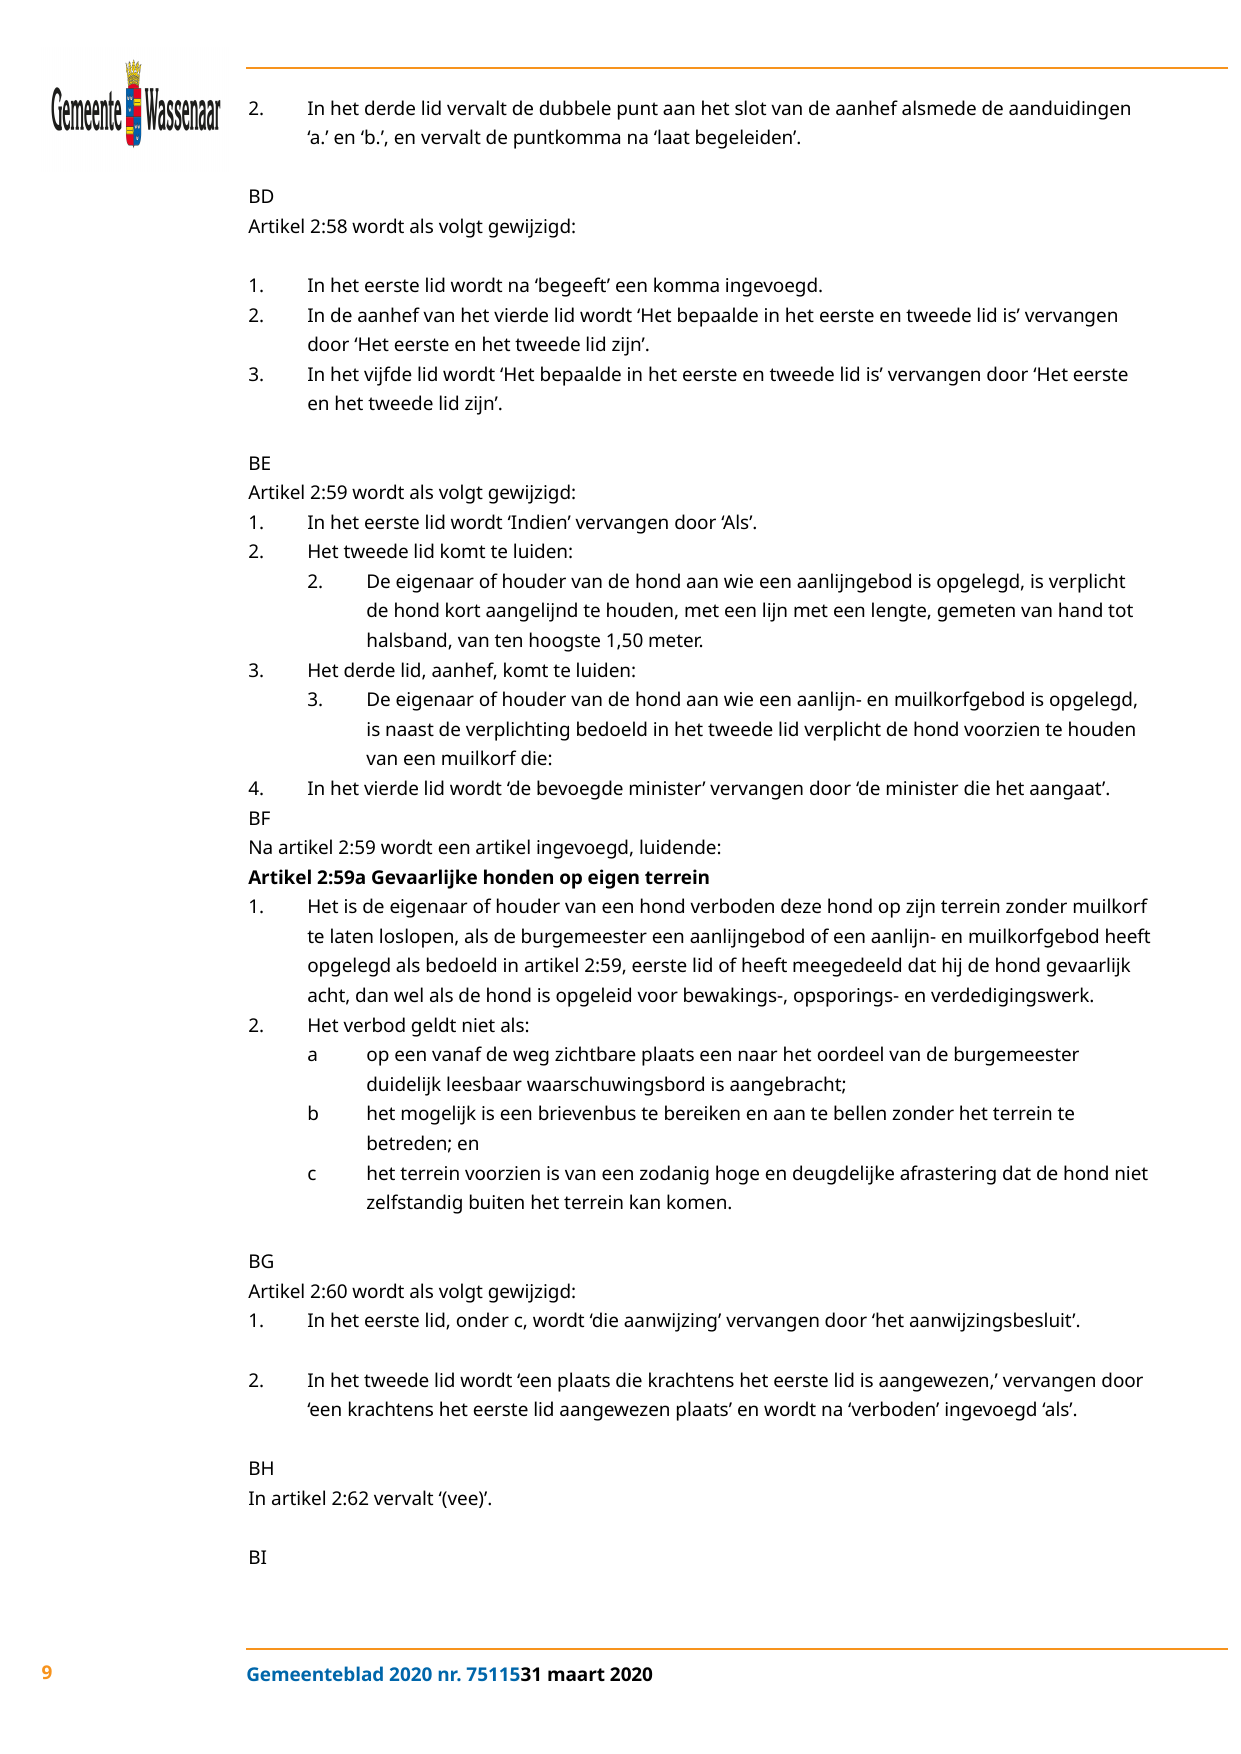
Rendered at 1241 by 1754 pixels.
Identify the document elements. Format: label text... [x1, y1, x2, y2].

list In het derde lid vervalt de dubbele punt aan het slot van de aanhef alsmede de aanduidingen ‘a.’ en ‘b.’, en vervalt de puntkomma na ‘laat begeleiden’. [248, 95, 1152, 150]
list Het derde lid, aanhef, komt te luiden: [248, 657, 1152, 683]
list In het eerste lid, onder c, wordt ‘die aanwijzing’ vervangen door ‘het aanwijzingsbesluit’. [248, 1308, 1152, 1333]
text BF [248, 805, 1152, 831]
list Het tweede lid komt te luiden: [248, 538, 1152, 564]
list In het vijfde lid wordt ‘Het bepaalde in het eerste en tweede lid is’ vervangen door ‘Het eerste en het tweede lid zijn’. [248, 361, 1152, 416]
text Artikel 2:59a Gevaarlijke honden op eigen terrein [248, 864, 1152, 890]
list De eigenaar of houder van de hond aan wie een aanlijngebod is opgelegd, is verplicht de hond kort aangelijnd te houden, met een lijn met een lengte, gemeten van hand tot halsband, van ten hoogste 1,50 meter. [307, 568, 1152, 653]
list het mogelijk is een brievenbus te bereiken en aan te bellen zonder het terrein te betreden; en [307, 1101, 1152, 1156]
list In het eerste lid wordt ‘Indien’ vervangen door ‘Als’. [248, 509, 1152, 535]
text Na artikel 2:59 wordt een artikel ingevoegd, luidende: [248, 834, 1152, 860]
picture [41, 47, 231, 172]
list op een vanaf de weg zichtbare plaats een naar het oordeel van de burgemeester duidelijk leesbaar waarschuwingsbord is aangebracht; [307, 1041, 1152, 1097]
list het terrein voorzien is van een zodanig hoge en deugdelijke afrastering dat de hond niet zelfstandig buiten het terrein kan komen. [307, 1160, 1152, 1215]
list De eigenaar of houder van de hond aan wie een aanlijn- en muilkorfgebod is opgelegd, is naast de verplichting bedoeld in het tweede lid verplicht de hond voorzien te houden van een muilkorf die: [307, 686, 1152, 771]
list Het is de eigenaar of houder van een hond verboden deze hond op zijn terrein zonder muilkorf te laten loslopen, als de burgemeester een aanlijngebod of een aanlijn- en muilkorfgebod heeft opgelegd als bedoeld in artikel 2:59, eerste lid of heeft meegedeeld dat hij de hond gevaarlijk acht, dan wel als de hond is opgeleid voor bewakings-, opsporings- en verdedigingswerk. [248, 893, 1152, 1008]
text Artikel 2:59 wordt als volgt gewijzigd: [248, 479, 1152, 505]
text BD [248, 183, 1152, 209]
text BG [248, 1248, 1152, 1274]
text Artikel 2:60 wordt als volgt gewijzigd: [248, 1278, 1152, 1304]
list In het eerste lid wordt na ‘begeeft’ een komma ingevoegd. [248, 272, 1152, 298]
text BI [248, 1544, 1152, 1570]
text BE [248, 450, 1152, 476]
list In de aanhef van het vierde lid wordt ‘Het bepaalde in het eerste en tweede lid is’ vervangen door ‘Het eerste en het tweede lid zijn’. [248, 302, 1152, 357]
text BH [248, 1456, 1152, 1481]
list Het verbod geldt niet als: [248, 1012, 1152, 1038]
text In artikel 2:62 vervalt ‘(vee)’. [248, 1485, 1152, 1511]
list In het vierde lid wordt ‘de bevoegde minister’ vervangen door ‘de minister die het aangaat’. [248, 775, 1152, 801]
text Artikel 2:58 wordt als volgt gewijzigd: [248, 213, 1152, 239]
list In het tweede lid wordt ‘een plaats die krachtens het eerste lid is aangewezen,’ vervangen door ‘een krachtens het eerste lid aangewezen plaats’ en wordt na ‘verboden’ ingevoegd ‘als’. [248, 1367, 1152, 1422]
